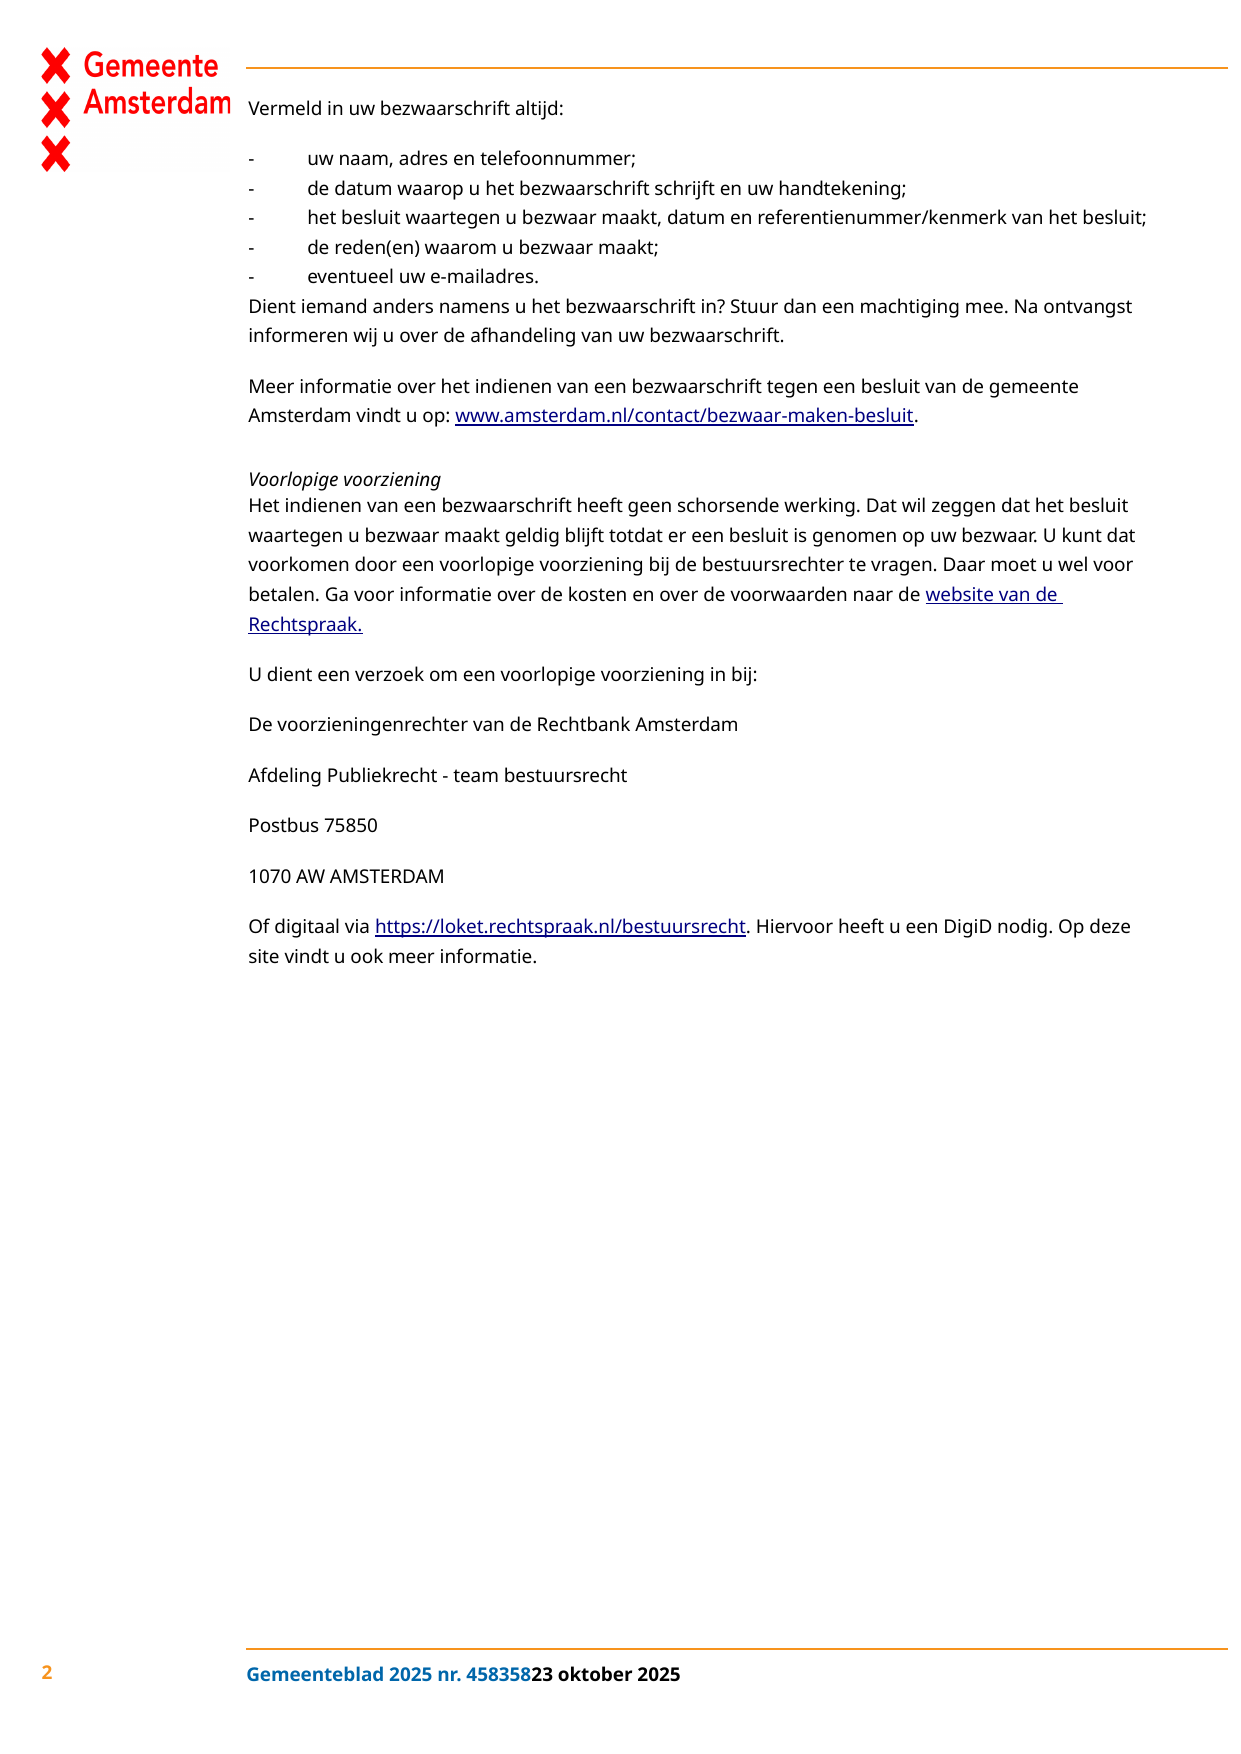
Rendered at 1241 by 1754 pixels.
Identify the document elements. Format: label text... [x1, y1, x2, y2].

text Postbus 75850 [248, 812, 1152, 838]
list uw naam, adres en telefoonnummer; [248, 145, 1152, 171]
text Of digitaal via https://loket.rechtspraak.nl/bestuursrecht. Hiervoor heeft u een DigiD nodig. Op deze site vindt u ook meer informatie. [248, 913, 1152, 968]
text 1070 AW AMSTERDAM [248, 863, 1152, 888]
list eventueel uw e-mailadres. [248, 263, 1152, 289]
list het besluit waartegen u bezwaar maakt, datum en referentienummer/kenmerk van het besluit; [248, 204, 1152, 230]
text Voorlopige voorziening [248, 467, 1152, 492]
text Dient iemand anders namens u het bezwaarschrift in? Stuur dan een machtiging mee. Na ontvangst informeren wij u over de afhandeling van uw bezwaarschrift. [248, 293, 1152, 348]
list de reden(en) waarom u bezwaar maakt; [248, 234, 1152, 260]
text Het indienen van een bezwaarschrift heeft geen schorsende werking. Dat wil zeggen dat het besluit waartegen u bezwaar maakt geldig blijft totdat er een besluit is genomen op uw bezwaar. U kunt dat voorkomen door een voorlopige voorziening bij de bestuursrechter te vragen. Daar moet u wel voor betalen. Ga voor informatie over de kosten en over de voorwaarden naar de website van de Rechtspraak. [248, 492, 1152, 636]
picture [41, 47, 231, 172]
text De voorzieningenrechter van de Rechtbank Amsterdam [248, 712, 1152, 737]
text U dient een verzoek om een voorlopige voorziening in bij: [248, 661, 1152, 687]
text Vermeld in uw bezwaarschrift altijd: [248, 95, 1152, 121]
text Afdeling Publiekrecht - team bestuursrecht [248, 762, 1152, 788]
text Meer informatie over het indienen van een bezwaarschrift tegen een besluit van de gemeente Amsterdam vindt u op: www.amsterdam.nl/contact/bezwaar-maken-besluit. [248, 373, 1152, 428]
list de datum waarop u het bezwaarschrift schrijft en uw handtekening; [248, 175, 1152, 201]
